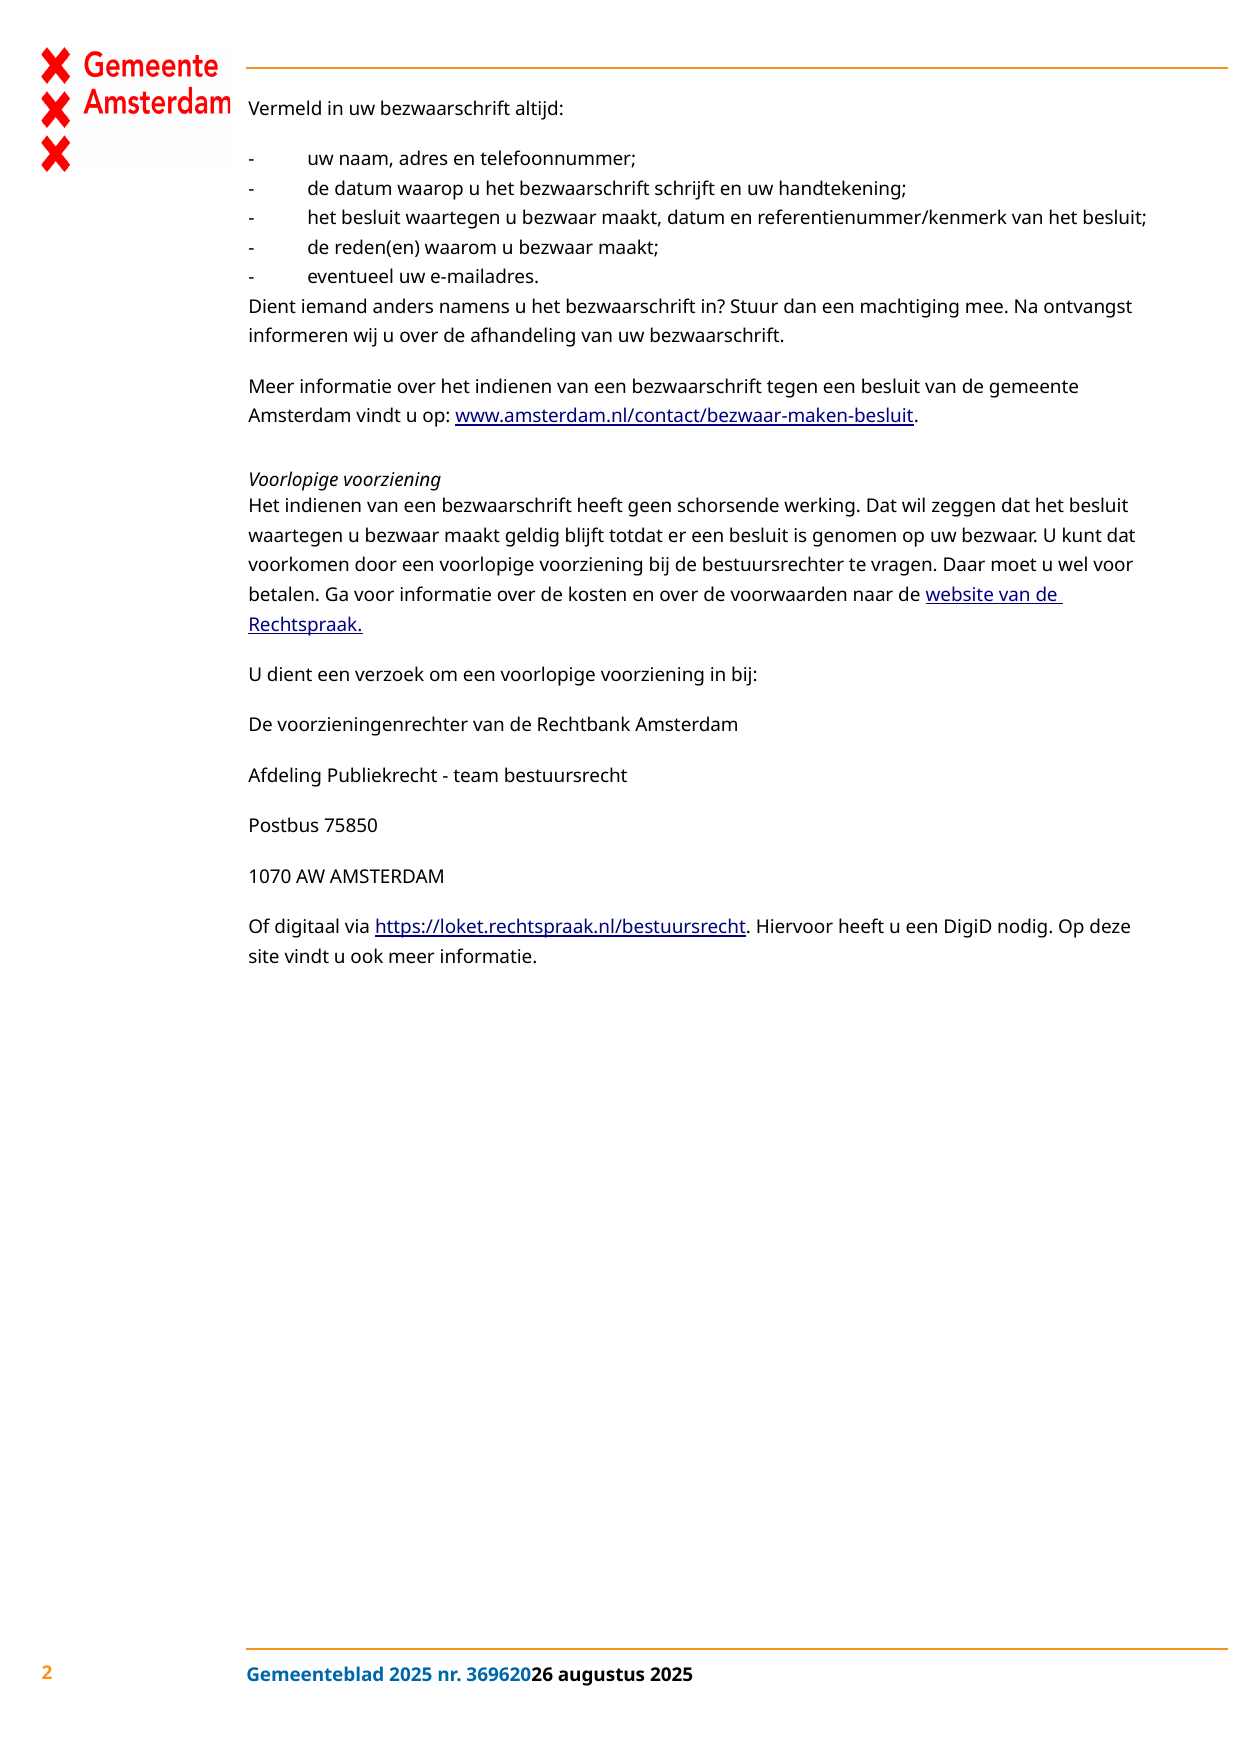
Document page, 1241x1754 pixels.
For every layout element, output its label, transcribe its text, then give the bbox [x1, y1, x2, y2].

text Postbus 75850 [248, 812, 1152, 838]
picture [41, 47, 231, 172]
text U dient een verzoek om een voorlopige voorziening in bij: [248, 661, 1152, 687]
list het besluit waartegen u bezwaar maakt, datum en referentienummer/kenmerk van het besluit; [248, 204, 1152, 230]
list eventueel uw e-mailadres. [248, 263, 1152, 289]
text 1070 AW AMSTERDAM [248, 863, 1152, 888]
text Vermeld in uw bezwaarschrift altijd: [248, 95, 1152, 121]
list uw naam, adres en telefoonnummer; [248, 145, 1152, 171]
text Dient iemand anders namens u het bezwaarschrift in? Stuur dan een machtiging mee. Na ontvangst informeren wij u over de afhandeling van uw bezwaarschrift. [248, 293, 1152, 348]
text De voorzieningenrechter van de Rechtbank Amsterdam [248, 712, 1152, 737]
text Meer informatie over het indienen van een bezwaarschrift tegen een besluit van de gemeente Amsterdam vindt u op: www.amsterdam.nl/contact/bezwaar-maken-besluit. [248, 373, 1152, 428]
text Afdeling Publiekrecht - team bestuursrecht [248, 762, 1152, 788]
list de reden(en) waarom u bezwaar maakt; [248, 234, 1152, 260]
list de datum waarop u het bezwaarschrift schrijft en uw handtekening; [248, 175, 1152, 201]
text Of digitaal via https://loket.rechtspraak.nl/bestuursrecht. Hiervoor heeft u een DigiD nodig. Op deze site vindt u ook meer informatie. [248, 913, 1152, 968]
text Voorlopige voorziening [248, 467, 1152, 492]
text Het indienen van een bezwaarschrift heeft geen schorsende werking. Dat wil zeggen dat het besluit waartegen u bezwaar maakt geldig blijft totdat er een besluit is genomen op uw bezwaar. U kunt dat voorkomen door een voorlopige voorziening bij de bestuursrechter te vragen. Daar moet u wel voor betalen. Ga voor informatie over de kosten en over de voorwaarden naar de website van de Rechtspraak. [248, 492, 1152, 636]
